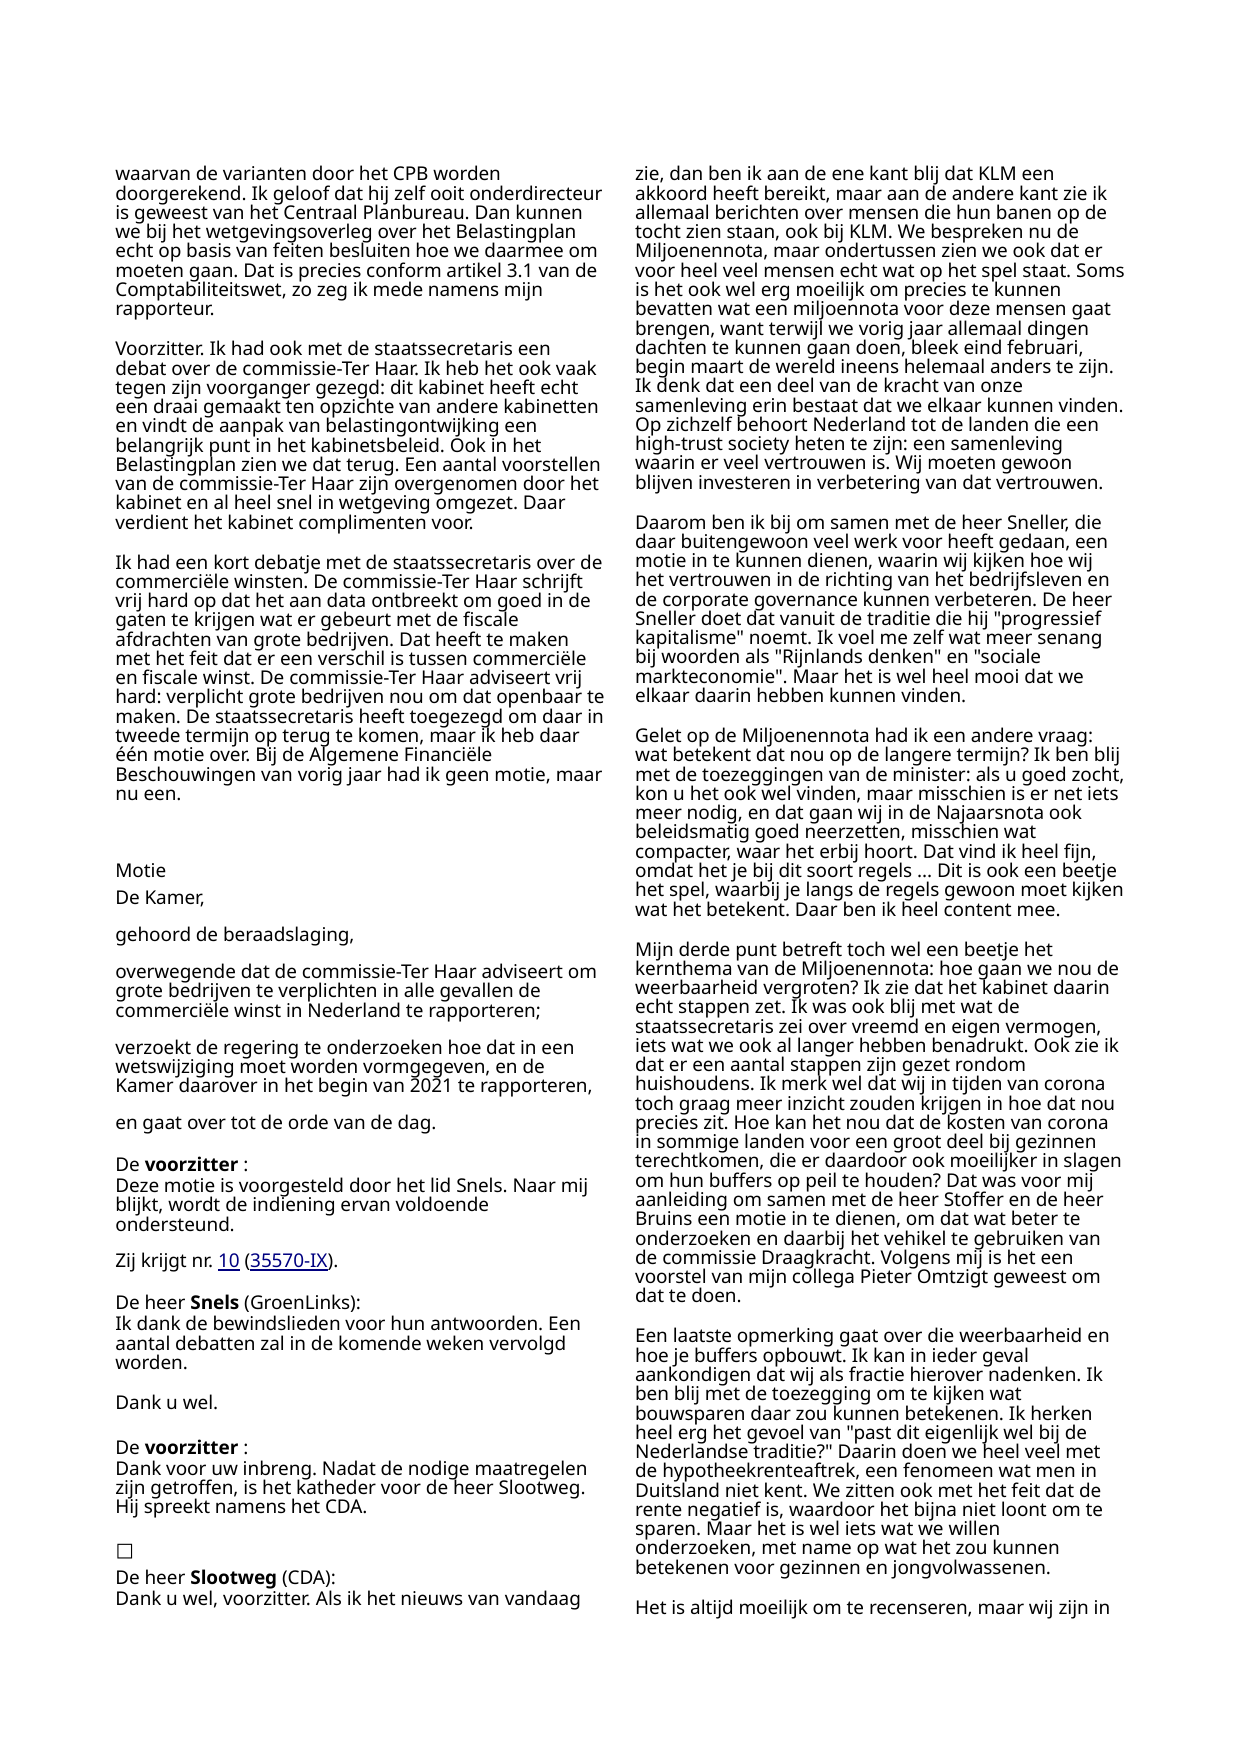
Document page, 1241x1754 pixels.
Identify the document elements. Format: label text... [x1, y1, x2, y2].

text Gelet op de Miljoenennota had ik een andere vraag: wat betekent dat nou op de langere termijn? Ik ben blij met de toezeggingen van de minister: als u goed zocht, kon u het ook wel vinden, maar misschien is er net iets meer nodig, en dat gaan wij in de Najaarsnota ook beleidsmatig goed neerzetten, misschien wat compacter, waar het erbij hoort. Dat vind ik heel fijn, omdat het je bij dit soort regels ... Dit is ook een beetje het spel, waarbij je langs de regels gewoon moet kijken wat het betekent. Daar ben ik heel content mee. [635, 727, 1125, 920]
text De heer Snels (GroenLinks): [115, 1289, 605, 1315]
text De Kamer, [115, 889, 605, 908]
text Motie [115, 858, 605, 883]
text Dank u wel, voorzitter. Als ik het nieuws van vandaag [115, 1590, 605, 1609]
text waarvan de varianten door het CPB worden doorgerekend. Ik geloof dat hij zelf ooit onderdirecteur is geweest van het Centraal Planbureau. Dan kunnen we bij het wetgevingsoverleg over het Belastingplan echt op basis van feiten besluiten hoe we daarmee om moeten gaan. Dat is precies conform artikel 3.1 van de Comptabiliteitswet, zo zeg ik mede namens mijn rapporteur. [115, 165, 605, 319]
text Ik dank de bewindslieden voor hun antwoorden. Een aantal debatten zal in de komende weken vervolgd worden. [115, 1315, 605, 1373]
text verzoekt de regering te onderzoeken hoe dat in een wetswijziging moet worden vormgegeven, en de Kamer daarover in het begin van 2021 te rapporteren, [115, 1039, 605, 1097]
text Zij krijgt nr. 10 (35570-IX). [115, 1252, 605, 1272]
text Het is altijd moeilijk om te recenseren, maar wij zijn in [635, 1599, 1125, 1618]
text Deze motie is voorgesteld door het lid Snels. Naar mij blijkt, wordt de indiening ervan voldoende ondersteund. [115, 1177, 605, 1235]
text Voorzitter. Ik had ook met de staatssecretaris een debat over de commissie-Ter Haar. Ik heb het ook vaak tegen zijn voorganger gezegd: dit kabinet heeft echt een draai gemaakt ten opzichte van andere kabinetten en vindt de aanpak van belastingontwijking een belangrijk punt in het kabinetsbeleid. Ook in het Belastingplan zien we dat terug. Een aantal voorstellen van de commissie-Ter Haar zijn overgenomen door het kabinet en al heel snel in wetgeving omgezet. Daar verdient het kabinet complimenten voor. [115, 340, 605, 533]
text gehoord de beraadslaging, [115, 926, 605, 946]
text De voorzitter : [115, 1434, 605, 1460]
text ⬜ [115, 1538, 605, 1564]
text De voorzitter : [115, 1151, 605, 1177]
text Daarom ben ik bij om samen met de heer Sneller, die daar buitengewoon veel werk voor heeft gedaan, een motie in te kunnen dienen, waarin wij kijken hoe wij het vertrouwen in de richting van het bedrijfsleven en de corporate governance kunnen verbeteren. De heer Sneller doet dat vanuit de traditie die hij "progressief kapitalisme" noemt. Ik voel me zelf wat meer senang bij woorden als "Rijnlands denken" en "sociale markteconomie". Maar het is wel heel mooi dat we elkaar daarin hebben kunnen vinden. [635, 514, 1125, 706]
text overwegende dat de commissie-Ter Haar adviseert om grote bedrijven te verplichten in alle gevallen de commerciële winst in Nederland te rapporteren; [115, 963, 605, 1021]
text en gaat over tot de orde van de dag. [115, 1114, 605, 1133]
text Mijn derde punt betreft toch wel een beetje het kernthema van de Miljoenennota: hoe gaan we nou de weerbaarheid vergroten? Ik zie dat het kabinet daarin echt stappen zet. Ik was ook blij met wat de staatssecretaris zei over vreemd en eigen vermogen, iets wat we ook al langer hebben benadrukt. Ook zie ik dat er een aantal stappen zijn gezet rondom huishoudens. Ik merk wel dat wij in tijden van corona toch graag meer inzicht zouden krijgen in hoe dat nou precies zit. Hoe kan het nou dat de kosten van corona in sommige landen voor een groot deel bij gezinnen terechtkomen, die er daardoor ook moeilijker in slagen om hun buffers op peil te houden? Dat was voor mij aanleiding om samen met de heer Stoffer en de heer Bruins een motie in te dienen, om dat wat beter te onderzoeken en daarbij het vehikel te gebruiken van de commissie Draagkracht. Volgens mij is het een voorstel van mijn collega Pieter Omtzigt geweest om dat te doen. [635, 941, 1125, 1307]
text Dank u wel. [115, 1394, 605, 1413]
text Dank voor uw inbreng. Nadat de nodige maatregelen zijn getroffen, is het katheder voor de heer Slootweg. Hij spreekt namens het CDA. [115, 1460, 605, 1517]
text De heer Slootweg (CDA): [115, 1564, 605, 1590]
text Een laatste opmerking gaat over die weerbaarheid en hoe je buffers opbouwt. Ik kan in ieder geval aankondigen dat wij als fractie hierover nadenken. Ik ben blij met de toezegging om te kijken wat bouwsparen daar zou kunnen betekenen. Ik herken heel erg het gevoel van "past dit eigenlijk wel bij de Nederlandse traditie?" Daarin doen we heel veel met de hypotheekrenteaftrek, een fenomeen wat men in Duitsland niet kent. We zitten ook met het feit dat de rente negatief is, waardoor het bijna niet loont om te sparen. Maar het is wel iets wat we willen onderzoeken, met name op wat het zou kunnen betekenen voor gezinnen en jongvolwassenen. [635, 1327, 1125, 1578]
text Ik had een kort debatje met de staatssecretaris over de commerciële winsten. De commissie-Ter Haar schrijft vrij hard op dat het aan data ontbreekt om goed in de gaten te krijgen wat er gebeurt met de fiscale afdrachten van grote bedrijven. Dat heeft te maken met het feit dat er een verschil is tussen commerciële en fiscale winst. De commissie-Ter Haar adviseert vrij hard: verplicht grote bedrijven nou om dat openbaar te maken. De staatssecretaris heeft toegezegd om daar in tweede termijn op terug te komen, maar ik heb daar één motie over. Bij de Algemene Financiële Beschouwingen van vorig jaar had ik geen motie, maar nu een. [115, 554, 605, 804]
text zie, dan ben ik aan de ene kant blij dat KLM een akkoord heeft bereikt, maar aan de andere kant zie ik allemaal berichten over mensen die hun banen op de tocht zien staan, ook bij KLM. We bespreken nu de Miljoenennota, maar ondertussen zien we ook dat er voor heel veel mensen echt wat op het spel staat. Soms is het ook wel erg moeilijk om precies te kunnen bevatten wat een miljoennota voor deze mensen gaat brengen, want terwijl we vorig jaar allemaal dingen dachten te kunnen gaan doen, bleek eind februari, begin maart de wereld ineens helemaal anders te zijn. Ik denk dat een deel van de kracht van onze samenleving erin bestaat dat we elkaar kunnen vinden. Op zichzelf behoort Nederland tot de landen die een high-trust society heten te zijn: een samenleving waarin er veel vertrouwen is. Wij moeten gewoon blijven investeren in verbetering van dat vertrouwen. [635, 165, 1125, 493]
